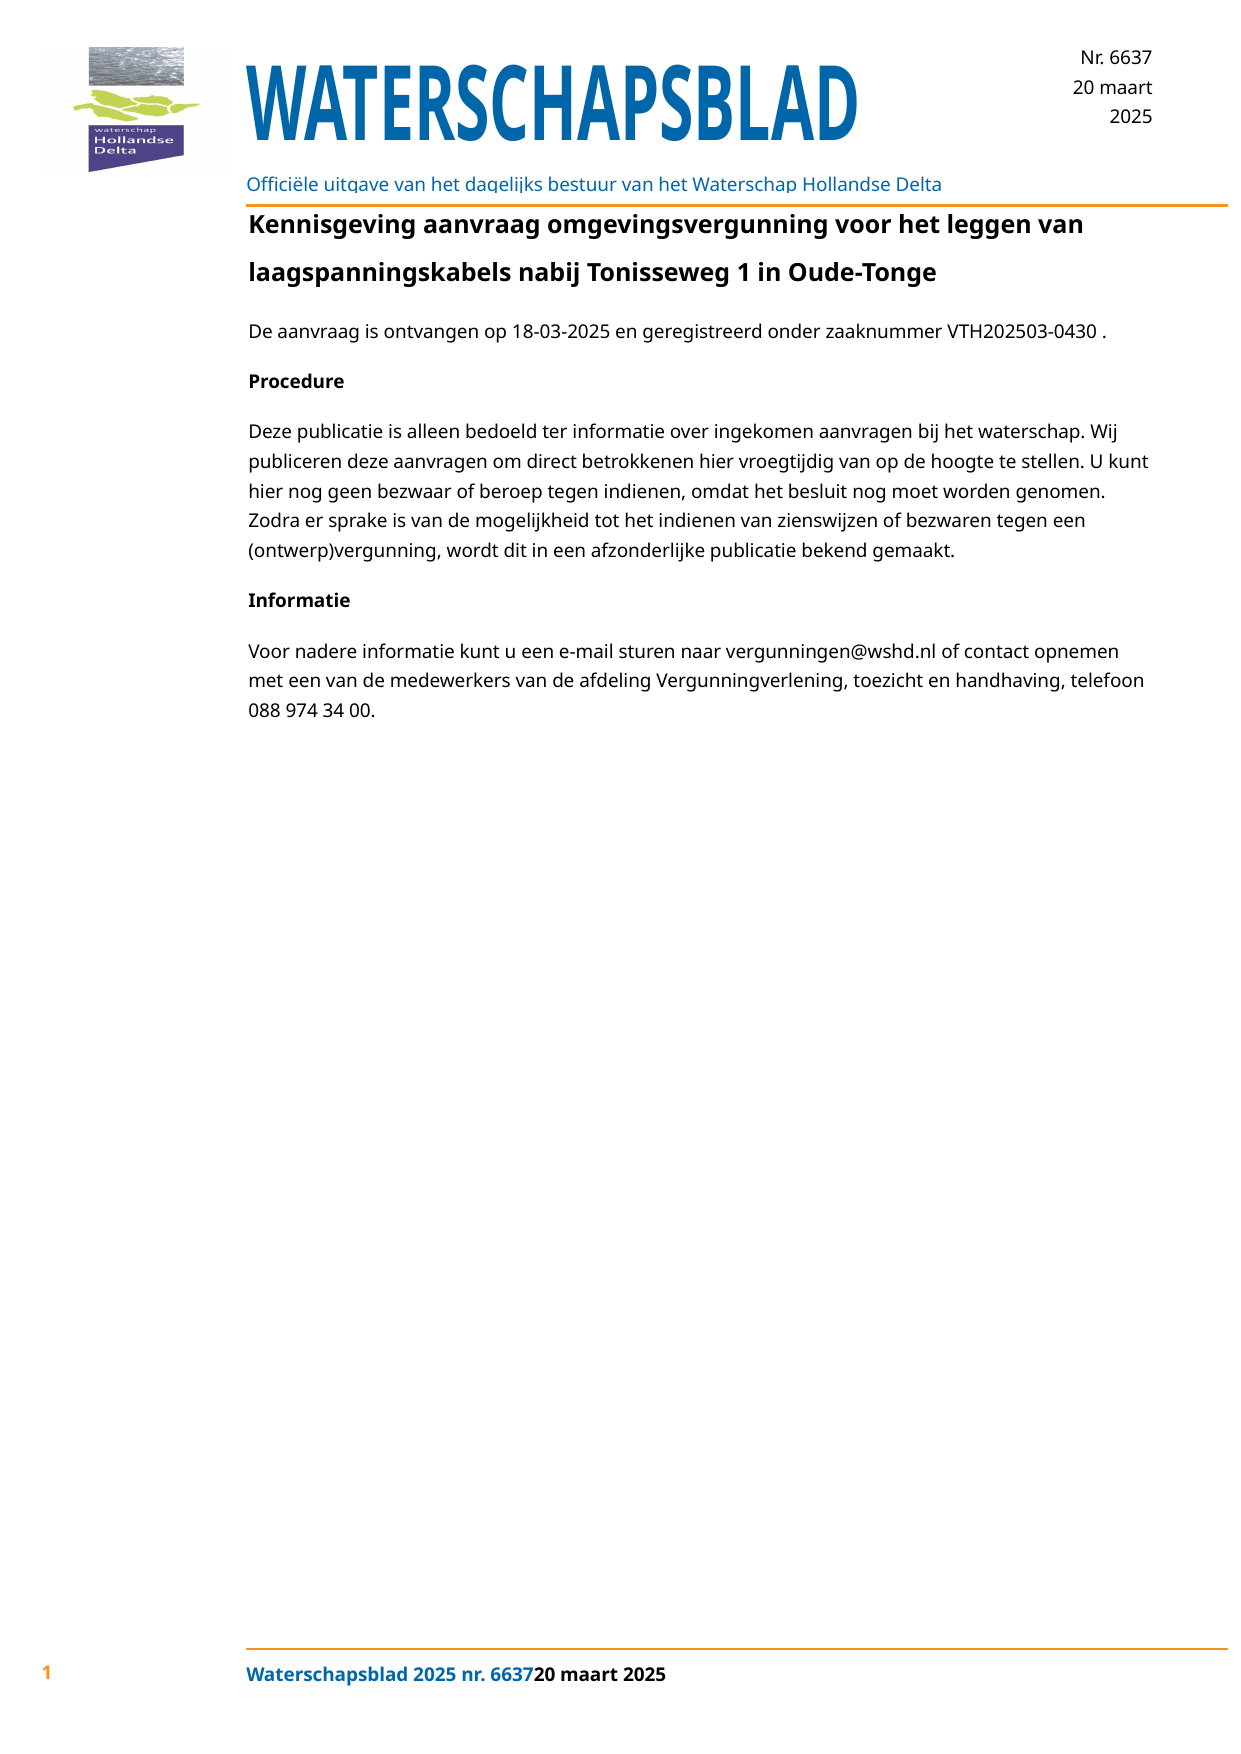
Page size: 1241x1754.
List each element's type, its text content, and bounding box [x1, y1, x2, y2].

text Kennisgeving aanvraag omgevingsvergunning voor het leggen van laagspanningskabels nabij Tonisseweg 1 in Oude-Tonge [248, 207, 1152, 288]
text Informatie [248, 587, 1152, 613]
text Procedure [248, 368, 1152, 394]
text De aanvraag is ontvangen op 18-03-2025 en geregistreerd onder zaaknummer VTH202503-0430 . [248, 318, 1152, 344]
text Deze publicatie is alleen bedoeld ter informatie over ingekomen aanvragen bij het waterschap. Wij publiceren deze aanvragen om direct betrokkenen hier vroegtijdig van op de hoogte te stellen. U kunt hier nog geen bezwaar of beroep tegen indienen, omdat het besluit nog moet worden genomen. Zodra er sprake is van de mogelijkheid tot het indienen van zienswijzen of bezwaren tegen een (ontwerp)vergunning, wordt dit in een afzonderlijke publicatie bekend gemaakt. [248, 419, 1152, 563]
text Voor nadere informatie kunt u een e-mail sturen naar vergunningen@wshd.nl of contact opnemen met een van de medewerkers van de afdeling Vergunningverlening, toezicht en handhaving, telefoon 088 974 34 00. [248, 638, 1152, 723]
picture [41, 47, 231, 172]
